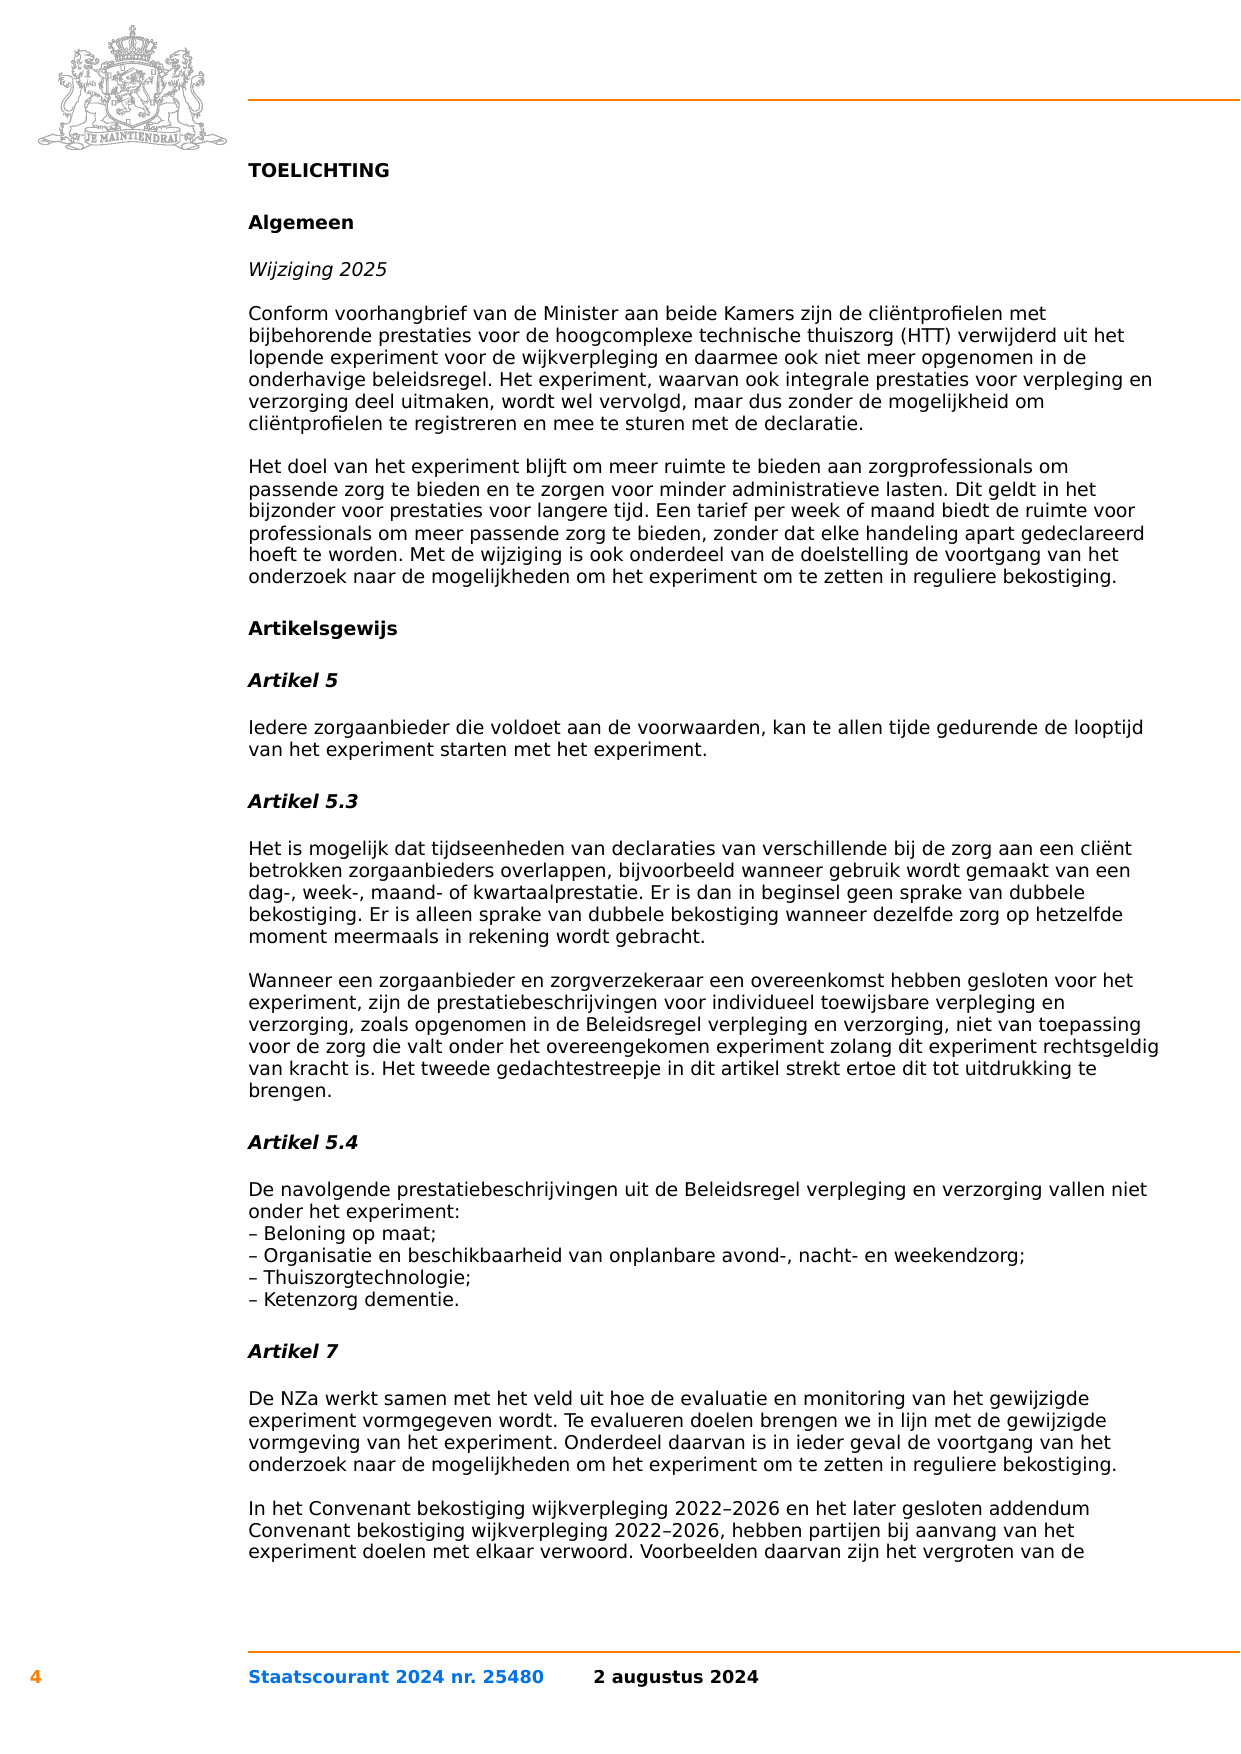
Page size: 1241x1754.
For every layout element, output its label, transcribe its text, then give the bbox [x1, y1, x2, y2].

subtitle Artikel 5 [248, 670, 1163, 692]
text Iedere zorgaanbieder die voldoet aan de voorwaarden, kan te allen tijde gedurende de looptijd van het experiment starten met het experiment. [248, 717, 1163, 761]
subtitle Artikel 5.3 [248, 791, 1163, 813]
subtitle TOELICHTING [248, 160, 1163, 182]
text – Beloning op maat; [248, 1223, 1163, 1245]
text Conform voorhangbrief van de Minister aan beide Kamers zijn de cliëntprofielen met bijbehorende prestaties voor de hoogcomplexe technische thuiszorg (HTT) verwijderd uit het lopende experiment voor de wijkverpleging en daarmee ook niet meer opgenomen in de onderhavige beleidsregel. Het experiment, waarvan ook integrale prestaties voor verpleging en verzorging deel uitmaken, wordt wel vervolgd, maar dus zonder de mogelijkheid om cliëntprofielen te registreren en mee te sturen met de declaratie. [248, 303, 1163, 434]
text In het Convenant bekostiging wijkverpleging 2022–2026 en het later gesloten addendum Convenant bekostiging wijkverpleging 2022–2026, hebben partijen bij aanvang van het experiment doelen met elkaar verwoord. Voorbeelden daarvan zijn het vergroten van de [248, 1497, 1163, 1563]
subtitle Algemeen [248, 212, 1163, 234]
text Het doel van het experiment blijft om meer ruimte te bieden aan zorgprofessionals om passende zorg te bieden en te zorgen voor minder administratieve lasten. Dit geldt in het bijzonder voor prestaties voor langere tijd. Een tarief per week of maand biedt de ruimte voor professionals om meer passende zorg te bieden, zonder dat elke handeling apart gedeclareerd hoeft te worden. Met de wijziging is ook onderdeel van de doelstelling de voortgang van het onderzoek naar de mogelijkheden om het experiment om te zetten in reguliere bekostiging. [248, 456, 1163, 588]
picture [38, 25, 227, 150]
subtitle Wijziging 2025 [248, 259, 1163, 281]
text De navolgende prestatiebeschrijvingen uit de Beleidsregel verpleging en verzorging vallen niet onder het experiment: [248, 1179, 1163, 1223]
subtitle Artikelsgewijs [248, 618, 1163, 640]
subtitle Artikel 5.4 [248, 1132, 1163, 1154]
text De NZa werkt samen met het veld uit hoe de evaluatie en monitoring van het gewijzigde experiment vormgegeven wordt. Te evalueren doelen brengen we in lijn met de gewijzigde vormgeving van het experiment. Onderdeel daarvan is in ieder geval de voortgang van het onderzoek naar de mogelijkheden om het experiment om te zetten in reguliere bekostiging. [248, 1388, 1163, 1476]
text – Thuiszorgtechnologie; [248, 1267, 1163, 1289]
text – Ketenzorg dementie. [248, 1289, 1163, 1311]
text Wanneer een zorgaanbieder en zorgverzekeraar een overeenkomst hebben gesloten voor het experiment, zijn de prestatiebeschrijvingen voor individueel toewijsbare verpleging en verzorging, zoals opgenomen in de Beleidsregel verpleging en verzorging, niet van toepassing voor de zorg die valt onder het overeengekomen experiment zolang dit experiment rechtsgeldig van kracht is. Het tweede gedachtestreepje in dit artikel strekt ertoe dit tot uitdrukking te brengen. [248, 970, 1163, 1102]
subtitle Artikel 7 [248, 1341, 1163, 1363]
text – Organisatie en beschikbaarheid van onplanbare avond-, nacht- en weekendzorg; [248, 1245, 1163, 1267]
text Het is mogelijk dat tijdseenheden van declaraties van verschillende bij de zorg aan een cliënt betrokken zorgaanbieders overlappen, bijvoorbeeld wanneer gebruik wordt gemaakt van een dag-, week-, maand- of kwartaalprestatie. Er is dan in beginsel geen sprake van dubbele bekostiging. Er is alleen sprake van dubbele bekostiging wanneer dezelfde zorg op hetzelfde moment meermaals in rekening wordt gebracht. [248, 838, 1163, 948]
